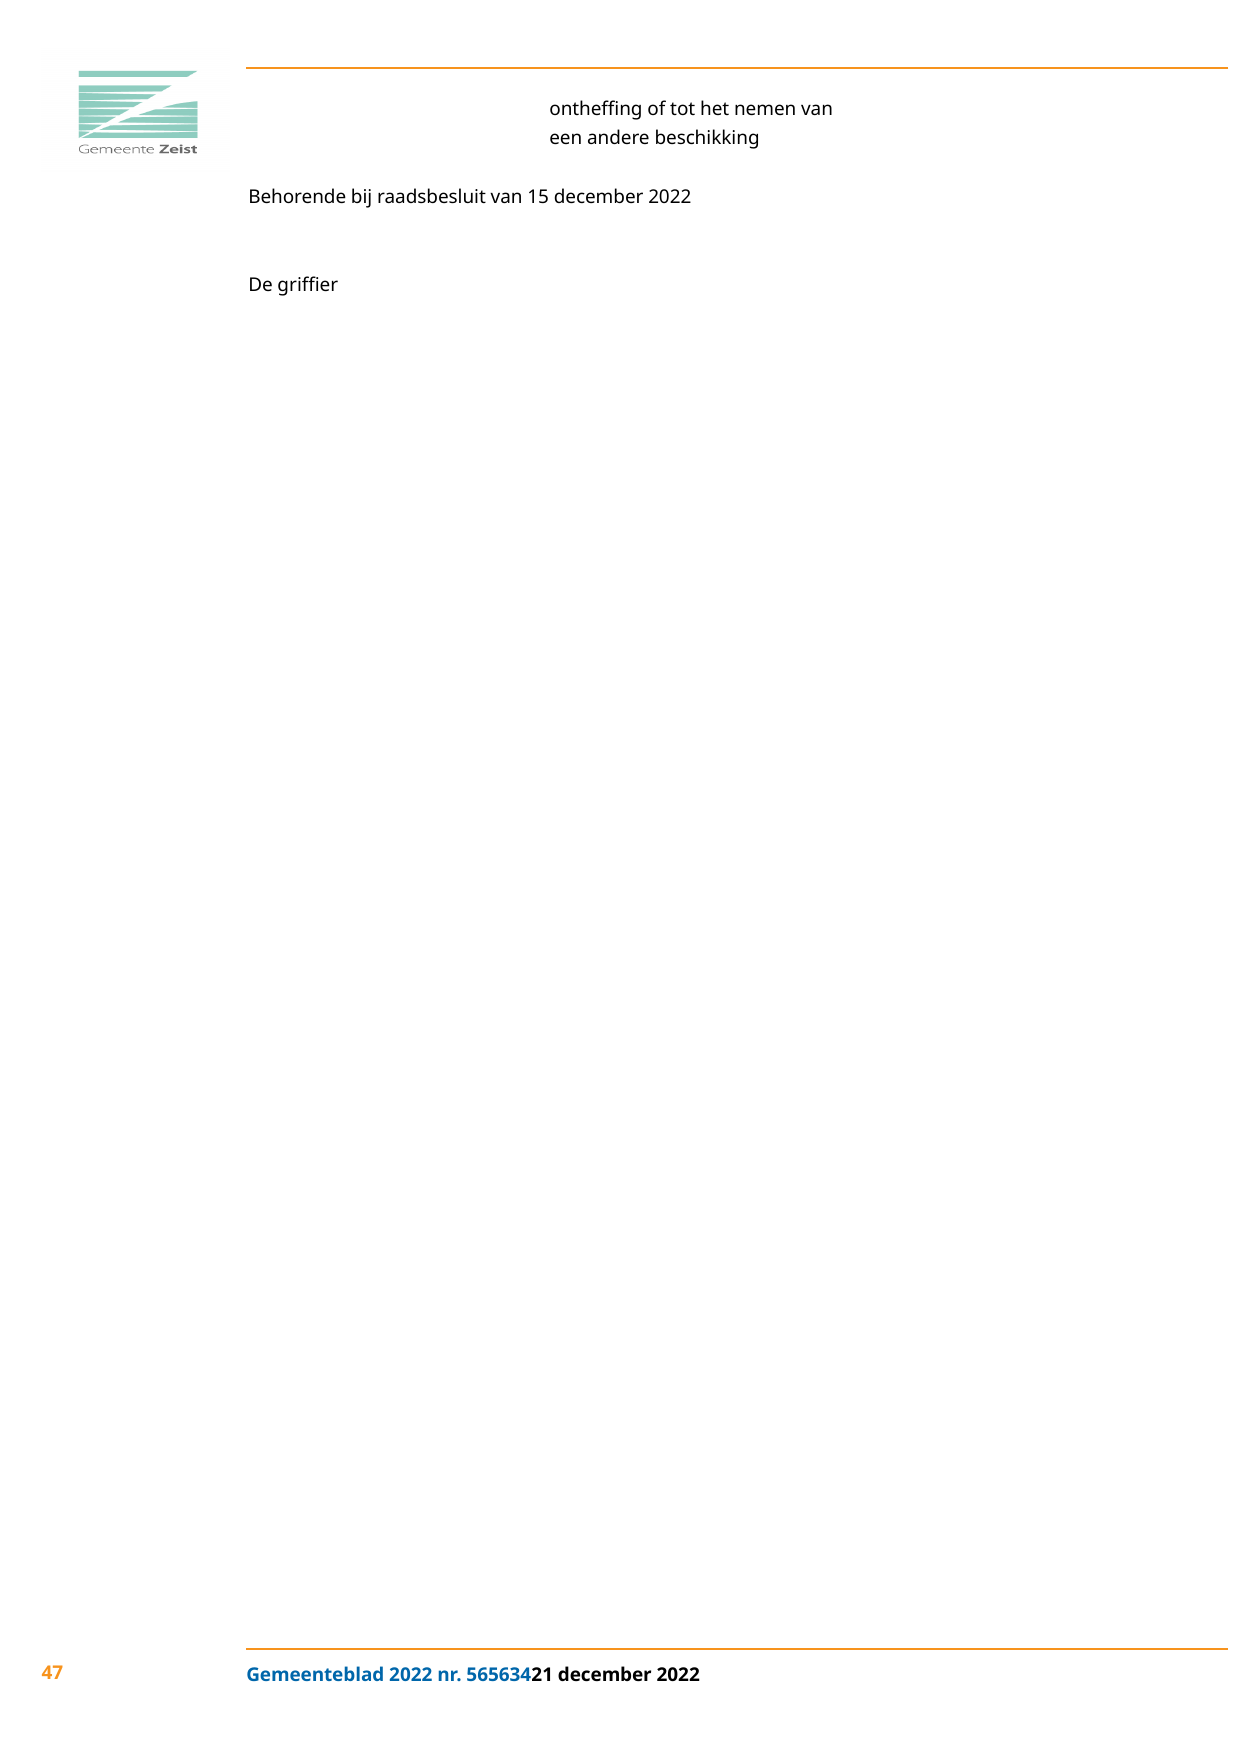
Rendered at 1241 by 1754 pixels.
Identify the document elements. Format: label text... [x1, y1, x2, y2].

table_cell [248, 95, 549, 150]
picture [41, 47, 231, 172]
table_cell [850, 95, 1152, 150]
text De griffier [248, 272, 1152, 297]
table_cell ontheffing of tot het nemen van een andere beschikking [549, 95, 850, 150]
text Behorende bij raadsbesluit van 15 december 2022 [248, 183, 1152, 209]
